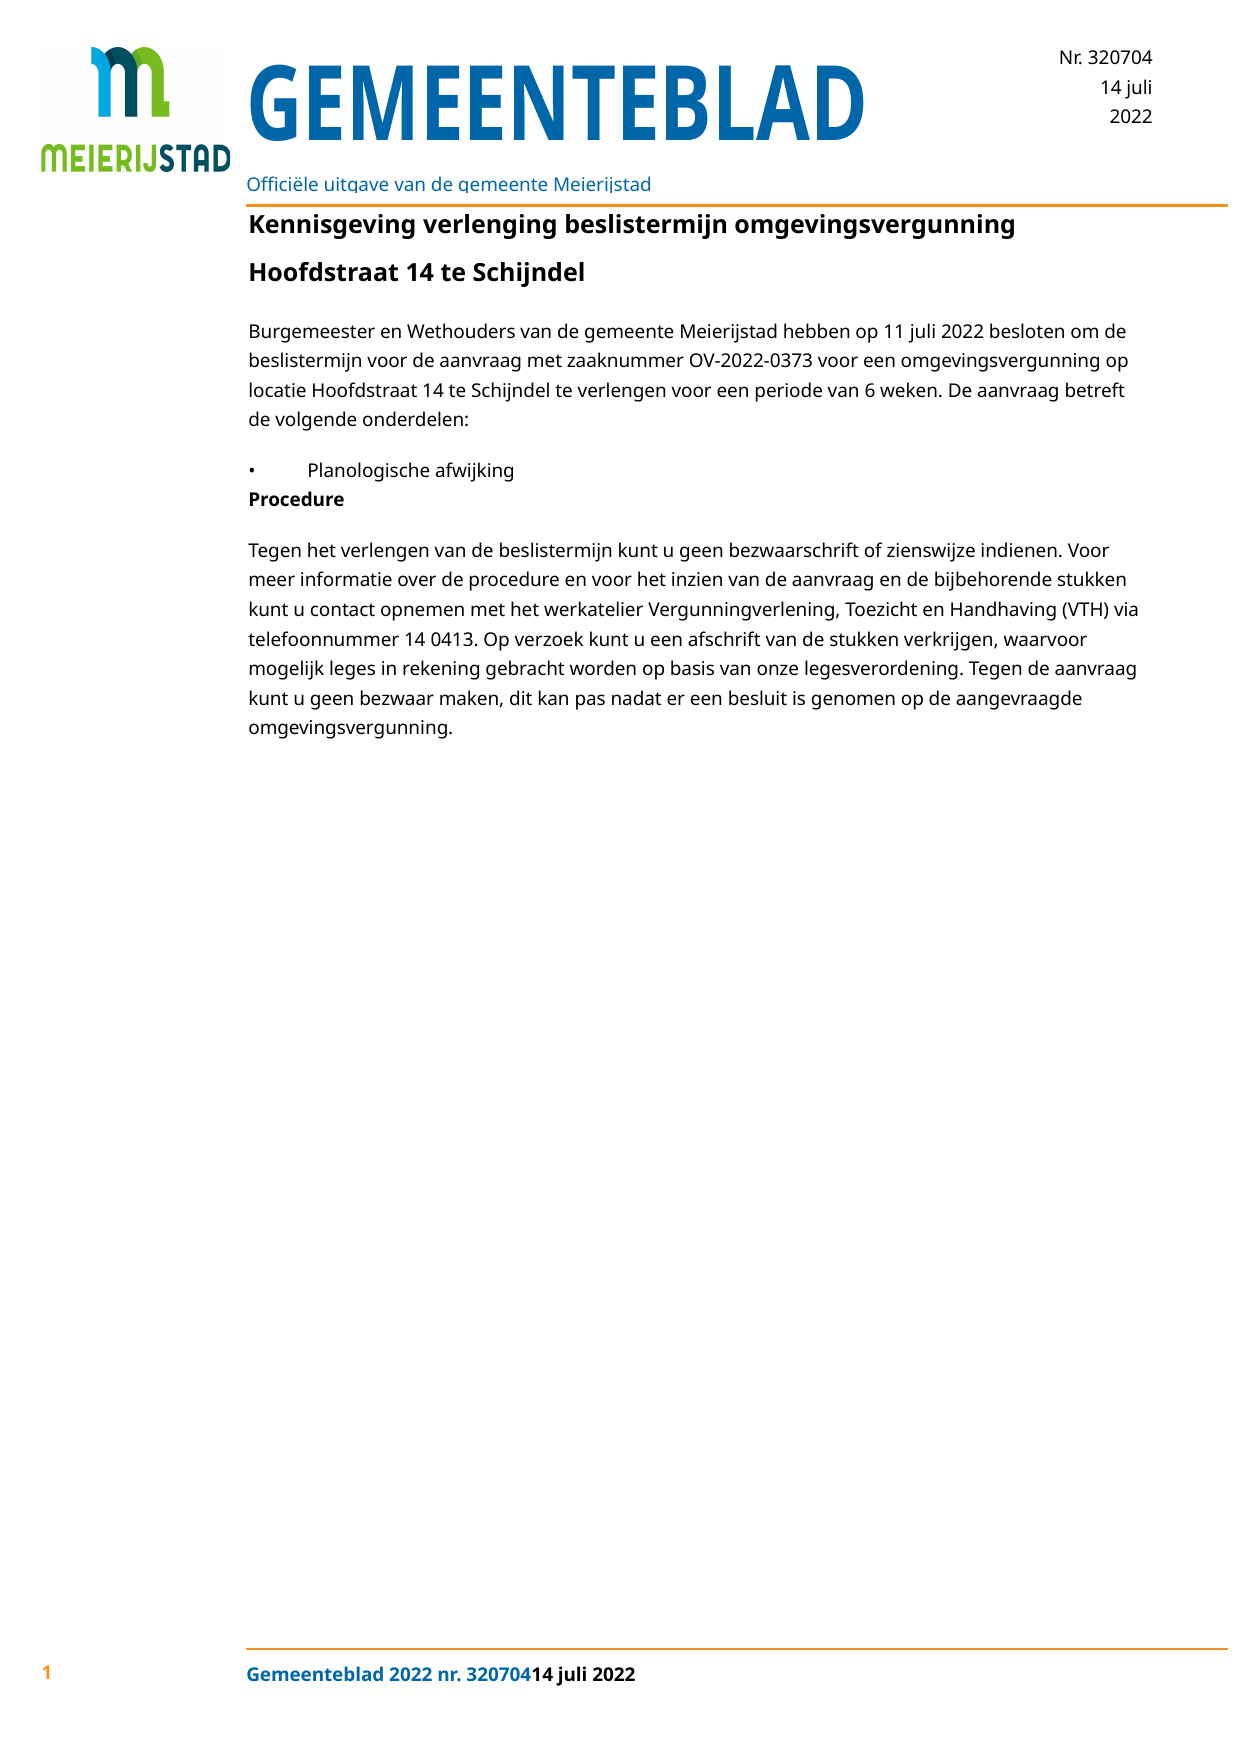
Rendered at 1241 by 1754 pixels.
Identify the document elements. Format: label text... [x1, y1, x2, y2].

text Kennisgeving verlenging beslistermijn omgevingsvergunning Hoofdstraat 14 te Schijndel [248, 207, 1152, 288]
text Burgemeester en Wethouders van de gemeente Meierijstad hebben op 11 juli 2022 besloten om de beslistermijn voor de aanvraag met zaaknummer OV-2022-0373 voor een omgevingsvergunning op locatie Hoofdstraat 14 te Schijndel te verlengen voor een periode van 6 weken. De aanvraag betreft de volgende onderdelen: [248, 318, 1152, 432]
text Procedure [248, 487, 1152, 512]
text Tegen het verlengen van de beslistermijn kunt u geen bezwaarschrift of zienswijze indienen. Voor meer informatie over de procedure en voor het inzien van de aanvraag en de bijbehorende stukken kunt u contact opnemen met het werkatelier Vergunningverlening, Toezicht en Handhaving (VTH) via telefoonnummer 14 0413. Op verzoek kunt u een afschrift van de stukken verkrijgen, waarvoor mogelijk leges in rekening gebracht worden op basis van onze legesverordening. Tegen de aanvraag kunt u geen bezwaar maken, dit kan pas nadat er een besluit is genomen op de aangevraagde omgevingsvergunning. [248, 537, 1152, 740]
list Planologische afwijking [248, 457, 1152, 483]
picture [41, 47, 231, 172]
